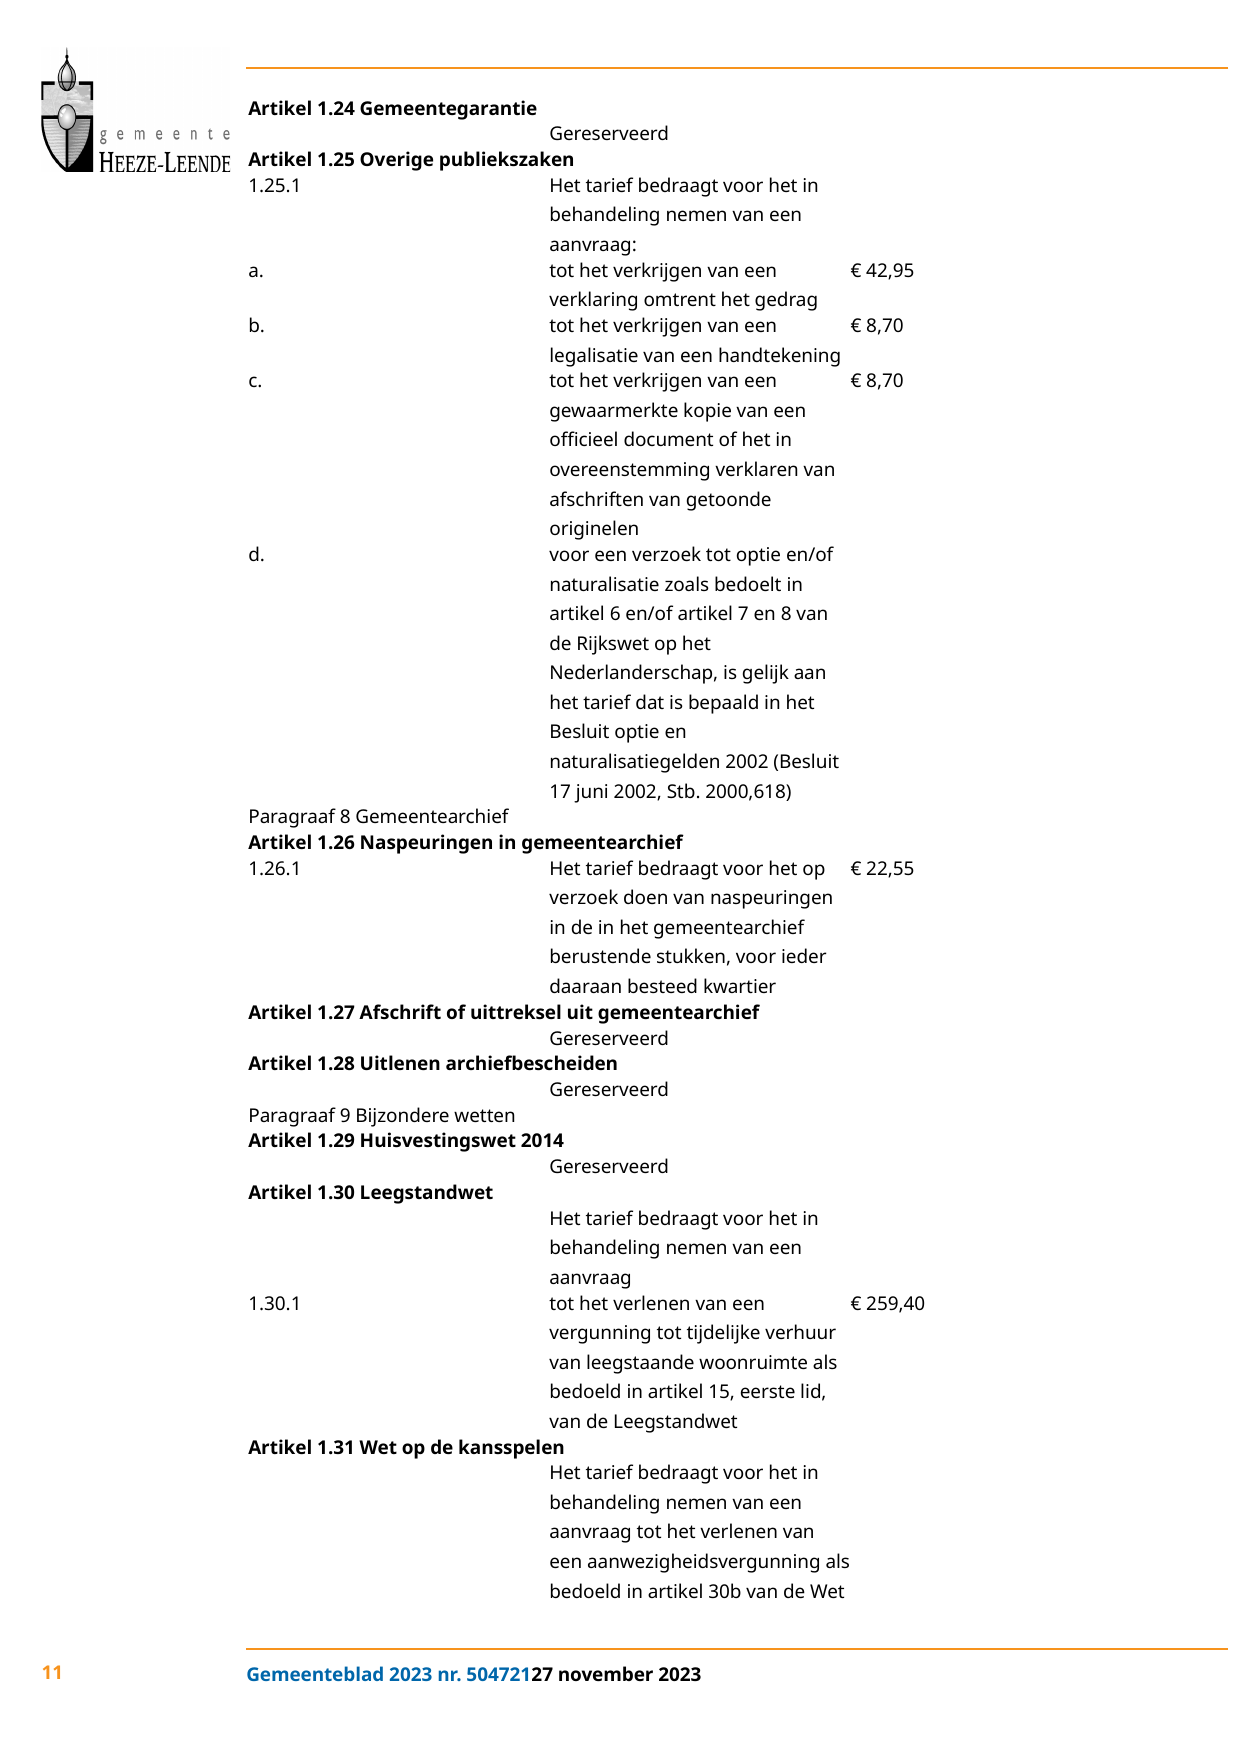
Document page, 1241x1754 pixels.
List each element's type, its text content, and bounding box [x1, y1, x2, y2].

table_cell Artikel 1.30 Leegstandwet [248, 1179, 1152, 1205]
table_cell tot het verlenen van een vergunning tot tijdelijke verhuur van leegstaande woonruimte als bedoeld in artikel 15, eerste lid, van de Leegstandwet [549, 1290, 850, 1434]
table_cell [850, 1460, 1152, 1604]
table_cell 1.30.1 [248, 1290, 549, 1434]
table_cell [850, 1076, 1152, 1102]
table_cell € 42,95 [850, 257, 1152, 312]
table_cell c. [248, 368, 549, 541]
table_cell Gereserveerd [549, 1076, 850, 1102]
table_cell voor een verzoek tot optie en/of naturalisatie zoals bedoelt in artikel 6 en/of artikel 7 en 8 van de Rijkswet op het Nederlanderschap, is gelijk aan het tarief dat is bepaald in het Besluit optie en naturalisatiegelden 2002 (Besluit 17 juni 2002, Stb. 2000,618) [549, 541, 850, 803]
picture [41, 47, 231, 172]
table_cell tot het verkrijgen van een legalisatie van een handtekening [549, 312, 850, 367]
table_cell [248, 121, 549, 146]
table_cell Het tarief bedraagt voor het in behandeling nemen van een aanvraag tot het verlenen van een aanwezigheidsvergunning als bedoeld in artikel 30b van de Wet [549, 1460, 850, 1604]
table_cell € 259,40 [850, 1290, 1152, 1434]
table_cell € 8,70 [850, 368, 1152, 541]
table_cell Het tarief bedraagt voor het in behandeling nemen van een aanvraag [549, 1205, 850, 1290]
table_cell [850, 1025, 1152, 1051]
table_cell [248, 1205, 549, 1290]
table_cell Artikel 1.28 Uitlenen archiefbescheiden [248, 1051, 1152, 1076]
table_cell d. [248, 541, 549, 803]
table_cell Paragraaf 9 Bijzondere wetten [248, 1102, 1152, 1128]
table_cell [248, 1460, 549, 1604]
table_cell Artikel 1.27 Afschrift of uittreksel uit gemeentearchief [248, 999, 1152, 1025]
table_cell tot het verkrijgen van een gewaarmerkte kopie van een officieel document of het in overeenstemming verklaren van afschriften van getoonde originelen [549, 368, 850, 541]
table_cell Gereserveerd [549, 1154, 850, 1179]
table_cell tot het verkrijgen van een verklaring omtrent het gedrag [549, 257, 850, 312]
table_cell Artikel 1.31 Wet op de kansspelen [248, 1434, 1152, 1459]
table_cell 1.25.1 [248, 172, 549, 257]
table_cell Gereserveerd [549, 121, 850, 146]
table_cell a. [248, 257, 549, 312]
table_cell b. [248, 312, 549, 367]
table_cell [850, 1205, 1152, 1290]
table_cell [248, 1076, 549, 1102]
table_cell [850, 121, 1152, 146]
table_cell 1.26.1 [248, 855, 549, 999]
table_cell Gereserveerd [549, 1025, 850, 1051]
table_cell [248, 1154, 549, 1179]
table_cell Het tarief bedraagt voor het in behandeling nemen van een aanvraag: [549, 172, 850, 257]
table_cell Artikel 1.24 Gemeentegarantie [248, 95, 1152, 121]
table_cell Artikel 1.29 Huisvestingswet 2014 [248, 1128, 1152, 1153]
table_cell [850, 1154, 1152, 1179]
table_cell € 22,55 [850, 855, 1152, 999]
table_cell [850, 541, 1152, 803]
table_cell [850, 172, 1152, 257]
table_cell Artikel 1.25 Overige publiekszaken [248, 146, 1152, 172]
table_cell € 8,70 [850, 312, 1152, 367]
table_cell Het tarief bedraagt voor het op verzoek doen van naspeuringen in de in het gemeentearchief berustende stukken, voor ieder daaraan besteed kwartier [549, 855, 850, 999]
table_cell [248, 1025, 549, 1051]
table_cell Paragraaf 8 Gemeentearchief [248, 804, 1152, 829]
table_cell Artikel 1.26 Naspeuringen in gemeentearchief [248, 829, 1152, 855]
